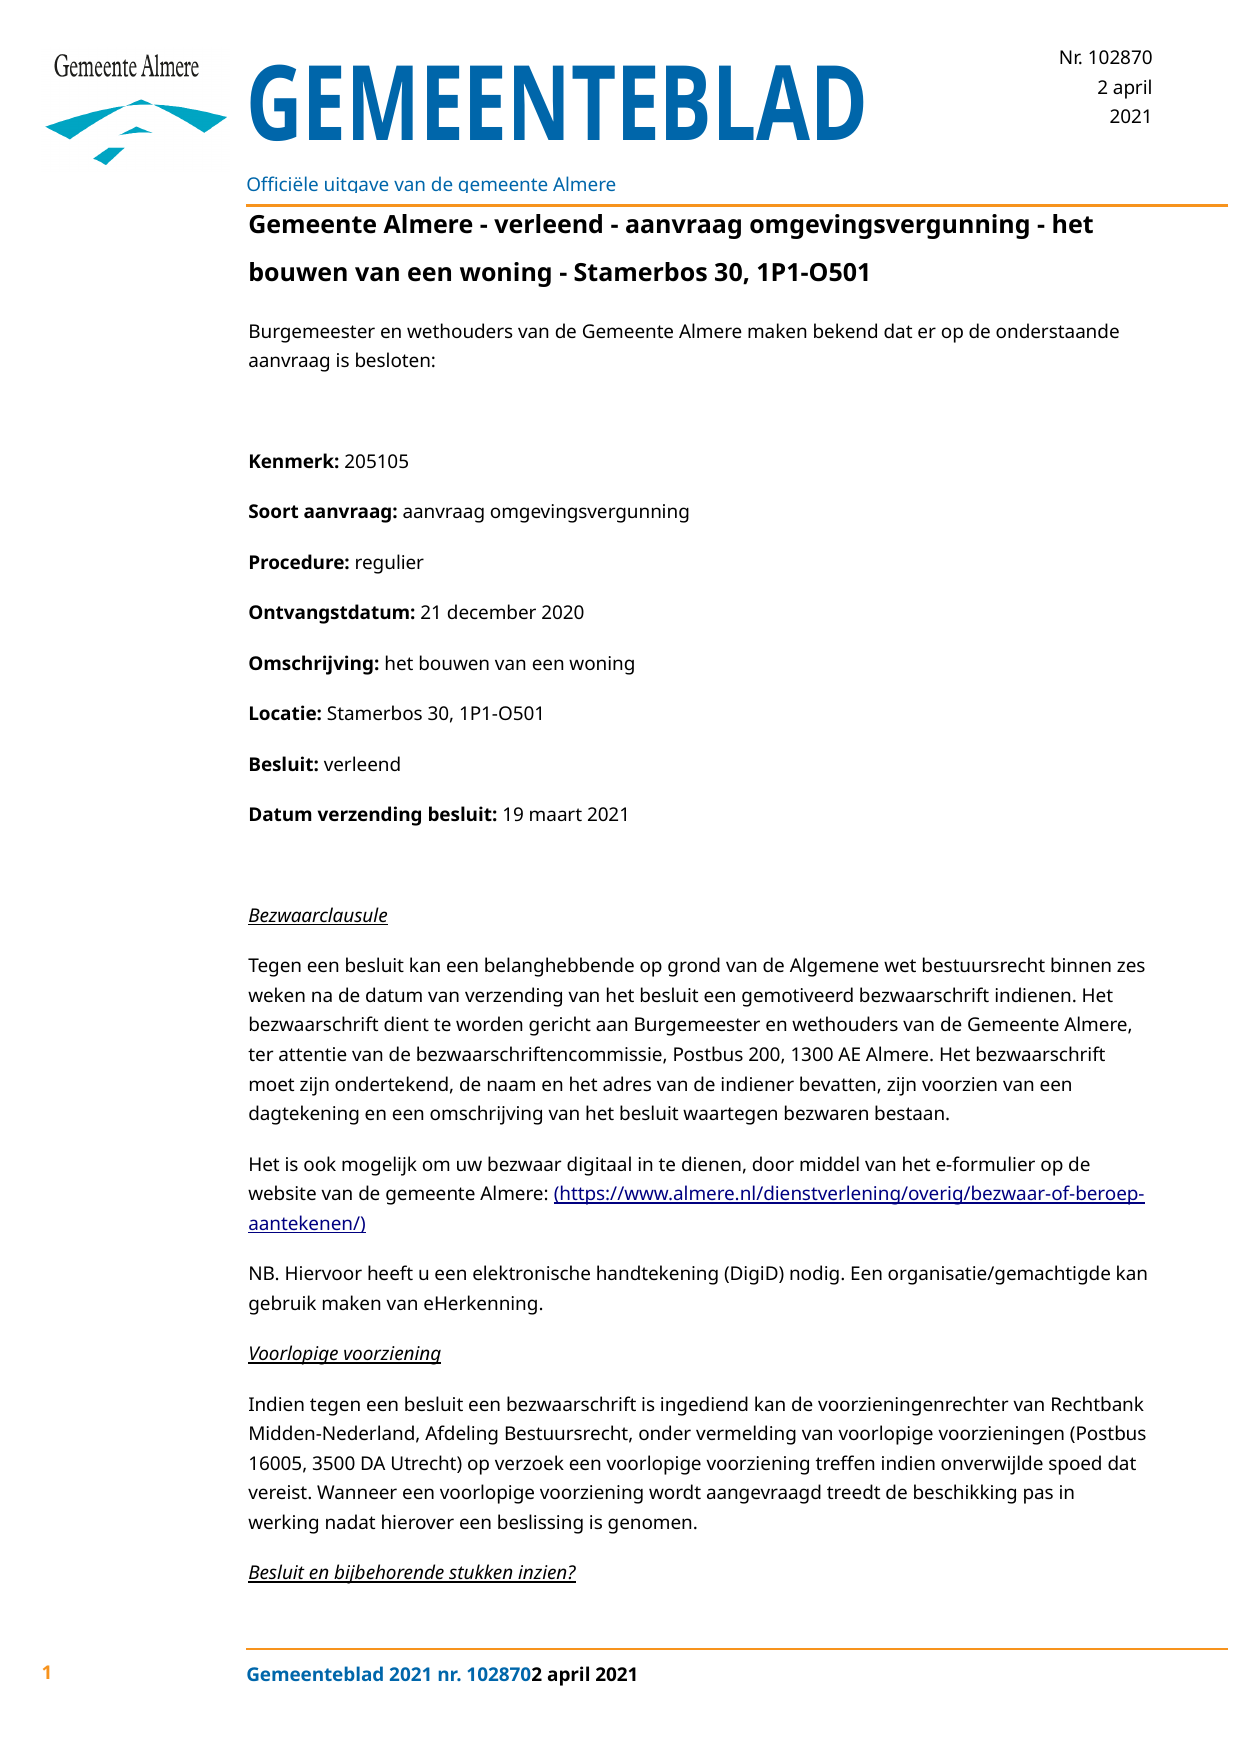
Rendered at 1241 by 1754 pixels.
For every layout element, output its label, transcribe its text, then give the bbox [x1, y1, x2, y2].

text Voorlopige voorziening [248, 1340, 1152, 1366]
text Omschrijving: het bouwen van een woning [248, 650, 1152, 676]
text Ontvangstdatum: 21 december 2020 [248, 599, 1152, 625]
text Tegen een besluit kan een belanghebbende op grond van de Algemene wet bestuursrecht binnen zes weken na de datum van verzending van het besluit een gemotiveerd bezwaarschrift indienen. Het bezwaarschrift dient te worden gericht aan Burgemeester en wethouders van de Gemeente Almere, ter attentie van de bezwaarschriftencommissie, Postbus 200, 1300 AE Almere. Het bezwaarschrift moet zijn ondertekend, de naam en het adres van de indiener bevatten, zijn voorzien van een dagtekening en een omschrijving van het besluit waartegen bezwaren bestaan. [248, 952, 1152, 1126]
text Burgemeester en wethouders van de Gemeente Almere maken bekend dat er op de onderstaande aanvraag is besloten: [248, 318, 1152, 373]
text Besluit en bijbehorende stukken inzien? [248, 1559, 1152, 1585]
picture [41, 47, 231, 172]
text Gemeente Almere - verleend - aanvraag omgevingsvergunning - het bouwen van een woning - Stamerbos 30, 1P1-O501 [248, 207, 1152, 288]
text Indien tegen een besluit een bezwaarschrift is ingediend kan de voorzieningenrechter van Rechtbank Midden-Nederland, Afdeling Bestuursrecht, onder vermelding van voorlopige voorzieningen (Postbus 16005, 3500 DA Utrecht) op verzoek een voorlopige voorziening treffen indien onverwijlde spoed dat vereist. Wanneer een voorlopige voorziening wordt aangevraagd treedt de beschikking pas in werking nadat hierover een beslissing is genomen. [248, 1391, 1152, 1535]
text Kenmerk: 205105 [248, 448, 1152, 474]
text Soort aanvraag: aanvraag omgevingsvergunning [248, 499, 1152, 524]
text Het is ook mogelijk om uw bezwaar digitaal in te dienen, door middel van het e-formulier op de website van de gemeente Almere: (https://www.almere.nl/dienstverlening/overig/bezwaar-of-beroep-aantekenen/) [248, 1151, 1152, 1236]
text Locatie: Stamerbos 30, 1P1-O501 [248, 700, 1152, 726]
text Bezwaarclausule [248, 902, 1152, 928]
text Besluit: verleend [248, 751, 1152, 777]
text NB. Hiervoor heeft u een elektronische handtekening (DigiD) nodig. Een organisatie/gemachtigde kan gebruik maken van eHerkenning. [248, 1260, 1152, 1316]
text Datum verzending besluit: 19 maart 2021 [248, 801, 1152, 827]
text Procedure: regulier [248, 549, 1152, 575]
